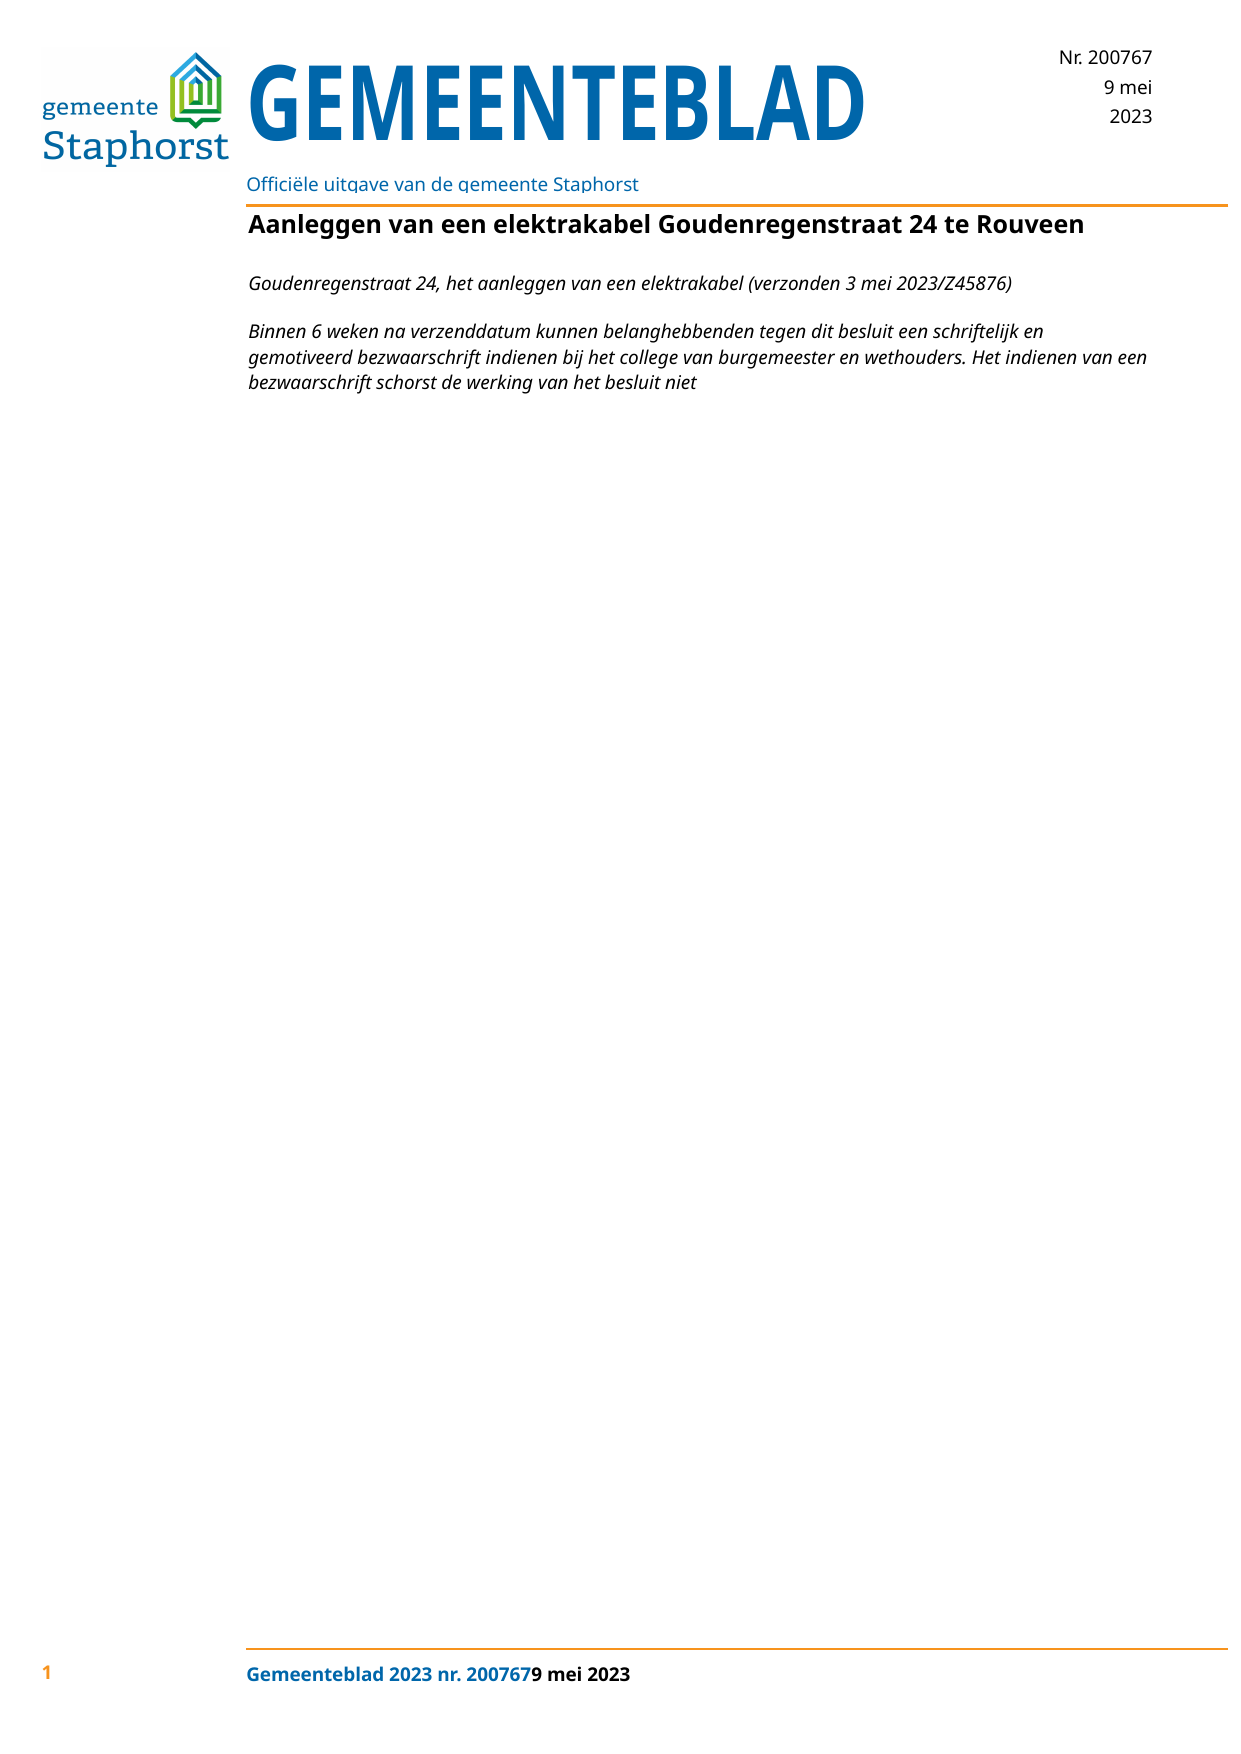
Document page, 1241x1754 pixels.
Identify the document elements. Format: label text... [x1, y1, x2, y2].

text Aanleggen van een elektrakabel Goudenregenstraat 24 te Rouveen [248, 207, 1152, 241]
picture [41, 47, 231, 172]
text Goudenregenstraat 24, het aanleggen van een elektrakabel (verzonden 3 mei 2023/Z45876) [248, 270, 1152, 296]
text Binnen 6 weken na verzenddatum kunnen belanghebbenden tegen dit besluit een schriftelijk en gemotiveerd bezwaarschrift indienen bij het college van burgemeester en wethouders. Het indienen van een bezwaarschrift schorst de werking van het besluit niet [248, 318, 1152, 395]
